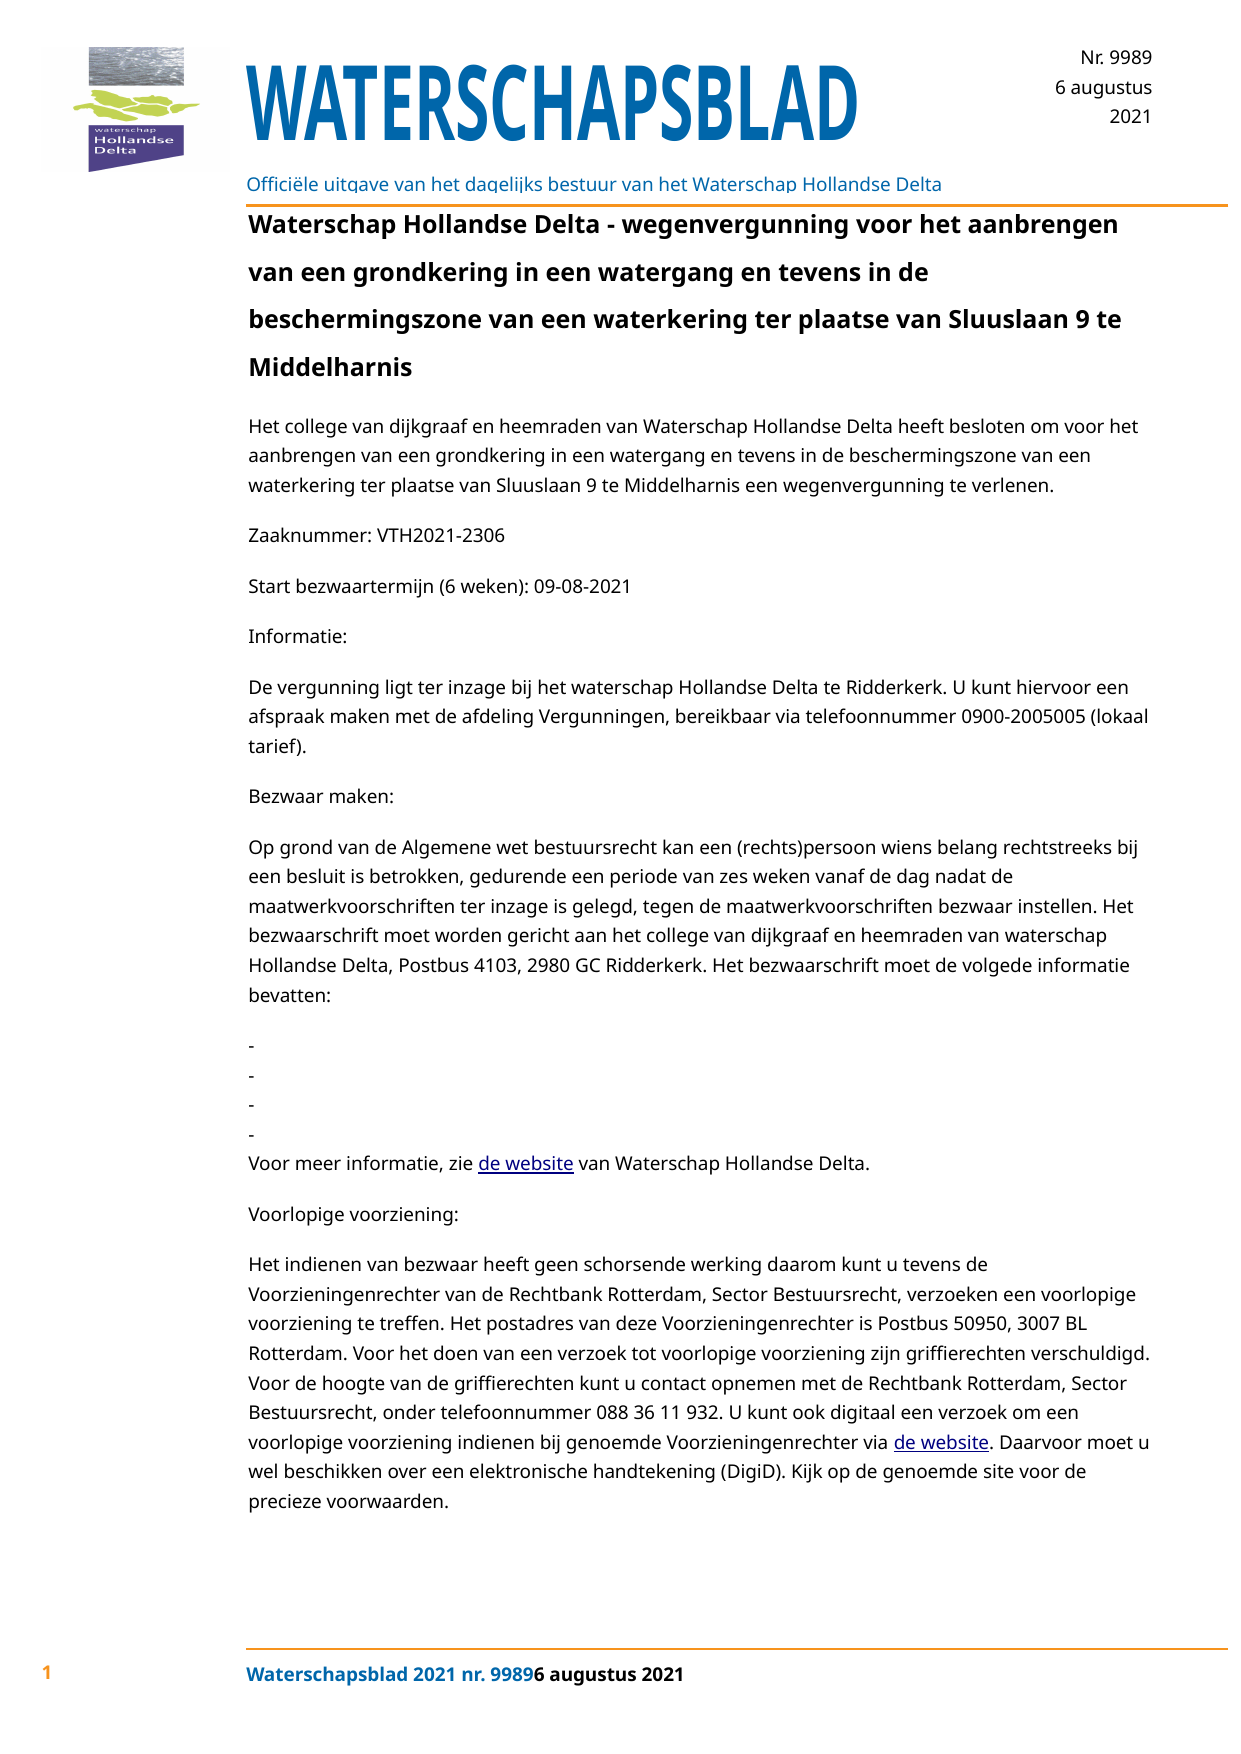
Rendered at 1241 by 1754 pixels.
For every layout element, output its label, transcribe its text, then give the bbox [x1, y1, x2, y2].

text Start bezwaartermijn (6 weken): 09-08-2021 [248, 573, 1152, 599]
text Informatie: [248, 623, 1152, 649]
text Het indienen van bezwaar heeft geen schorsende werking daarom kunt u tevens de Voorzieningenrechter van de Rechtbank Rotterdam, Sector Bestuursrecht, verzoeken een voorlopige voorziening te treffen. Het postadres van deze Voorzieningenrechter is Postbus 50950, 3007 BL Rotterdam. Voor het doen van een verzoek tot voorlopige voorziening zijn griffierechten verschuldigd. Voor de hoogte van de griffierechten kunt u contact opnemen met de Rechtbank Rotterdam, Sector Bestuursrecht, onder telefoonnummer 088 36 11 932. U kunt ook digitaal een verzoek om een voorlopige voorziening indienen bij genoemde Voorzieningenrechter via de website. Daarvoor moet u wel beschikken over een elektronische handtekening (DigiD). Kijk op de genoemde site voor de precieze voorwaarden. [248, 1251, 1152, 1514]
text Bezwaar maken: [248, 783, 1152, 809]
text Zaaknummer: VTH2021-2306 [248, 523, 1152, 548]
text Voorlopige voorziening: [248, 1201, 1152, 1227]
text Op grond van de Algemene wet bestuursrecht kan een (rechts)persoon wiens belang rechtstreeks bij een besluit is betrokken, gedurende een periode van zes weken vanaf de dag nadat de maatwerkvoorschriften ter inzage is gelegd, tegen de maatwerkvoorschriften bezwaar instellen. Het bezwaarschrift moet worden gericht aan het college van dijkgraaf en heemraden van waterschap Hollandse Delta, Postbus 4103, 2980 GC Ridderkerk. Het bezwaarschrift moet de volgede informatie bevatten: [248, 834, 1152, 1008]
picture [41, 47, 231, 172]
text De vergunning ligt ter inzage bij het waterschap Hollandse Delta te Ridderkerk. U kunt hiervoor een afspraak maken met de afdeling Vergunningen, bereikbaar via telefoonnummer 0900-2005005 (lokaal tarief). [248, 674, 1152, 759]
text Voor meer informatie, zie de website van Waterschap Hollandse Delta. [248, 1151, 1152, 1176]
text Het college van dijkgraaf en heemraden van Waterschap Hollandse Delta heeft besloten om voor het aanbrengen van een grondkering in een watergang en tevens in de beschermingszone van een waterkering ter plaatse van Sluuslaan 9 te Middelharnis een wegenvergunning te verlenen. [248, 413, 1152, 498]
text Waterschap Hollandse Delta - wegenvergunning voor het aanbrengen van een grondkering in een watergang en tevens in de beschermingszone van een waterkering ter plaatse van Sluuslaan 9 te Middelharnis [248, 207, 1152, 384]
